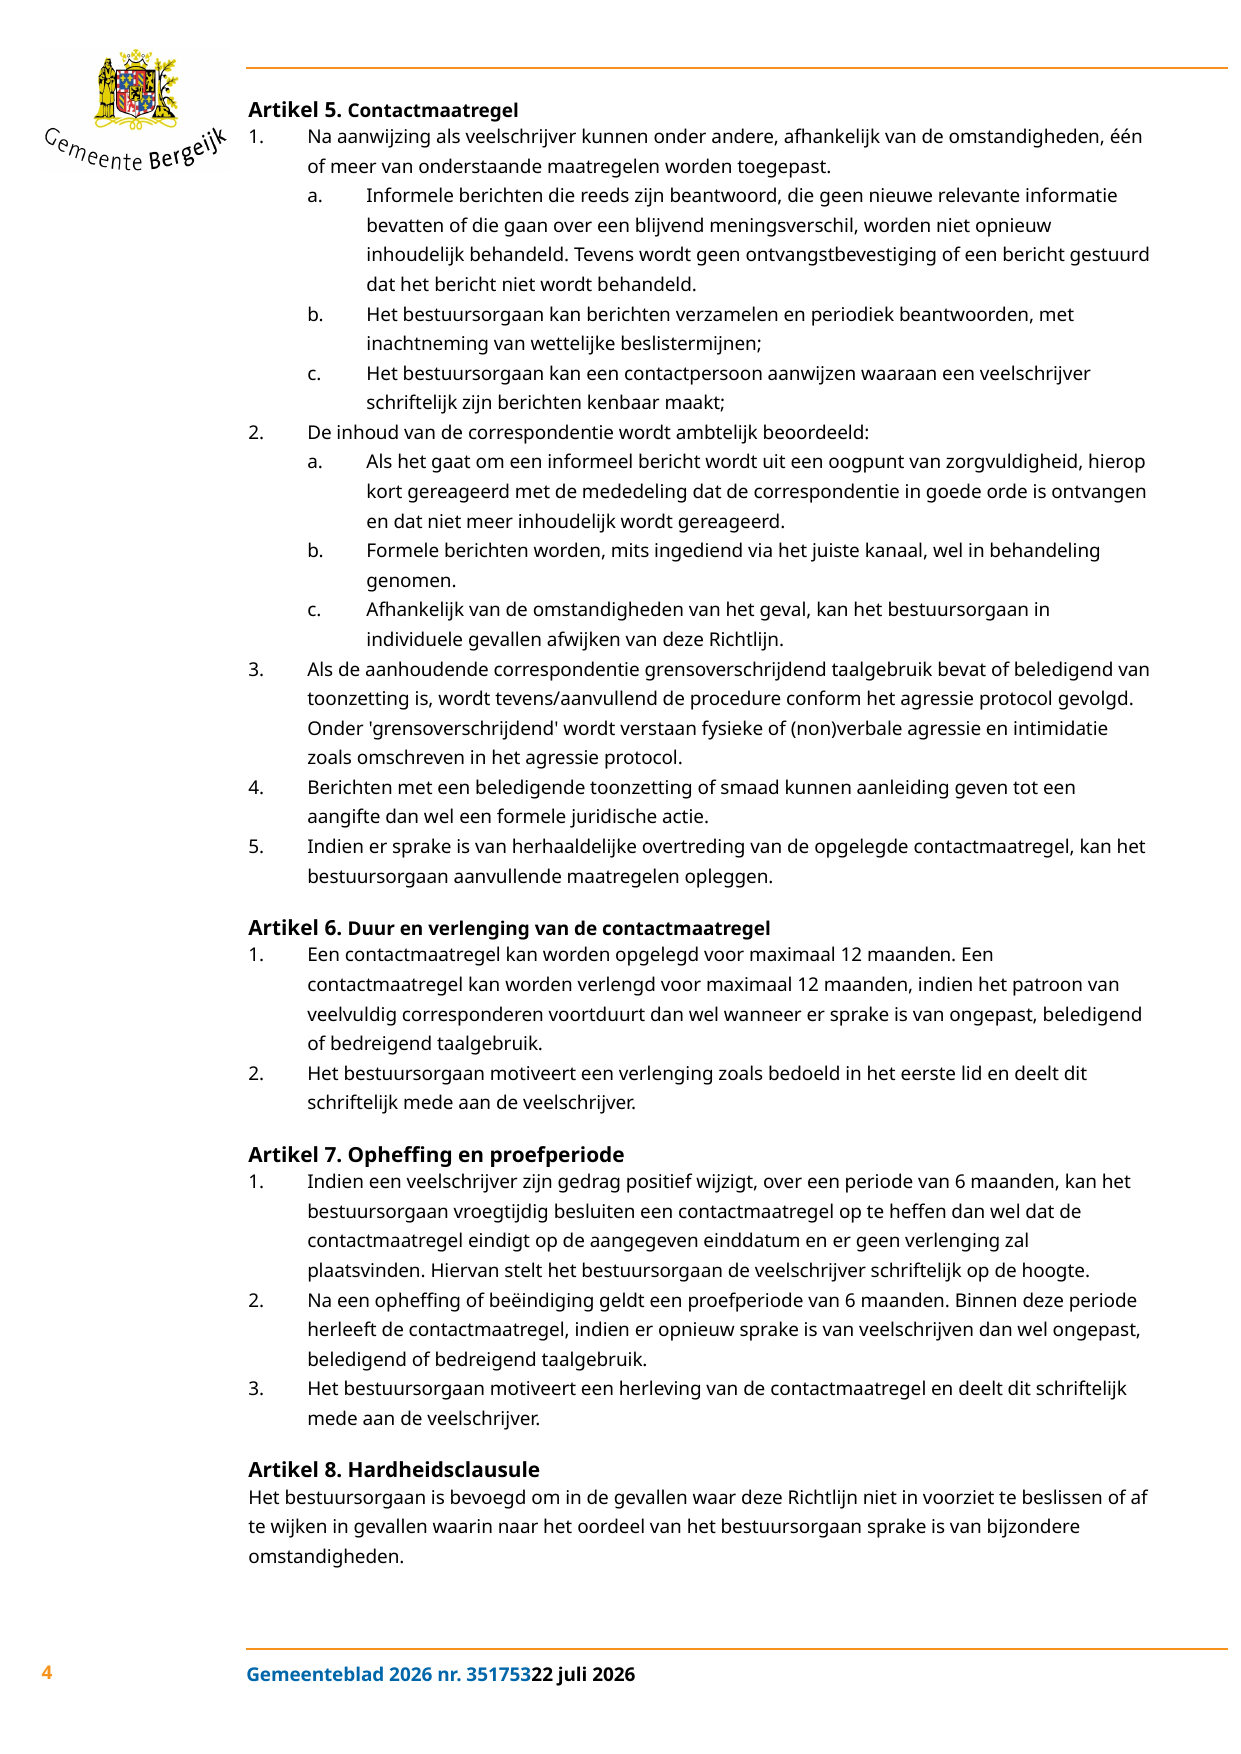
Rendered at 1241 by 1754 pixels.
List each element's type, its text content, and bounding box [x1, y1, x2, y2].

list Indien een veelschrijver zijn gedrag positief wijzigt, over een periode van 6 maanden, kan het bestuursorgaan vroegtijdig besluiten een contactmaatregel op te heffen dan wel dat de contactmaatregel eindigt op de aangegeven einddatum en er geen verlenging zal plaatsvinden. Hiervan stelt het bestuursorgaan de veelschrijver schriftelijk op de hoogte. [248, 1168, 1152, 1283]
list Een contactmaatregel kan worden opgelegd voor maximaal 12 maanden. Een contactmaatregel kan worden verlengd voor maximaal 12 maanden, indien het patroon van veelvuldig corresponderen voortduurt dan wel wanneer er sprake is van ongepast, beledigend of bedreigend taalgebruik. [248, 942, 1152, 1056]
list Het bestuursorgaan motiveert een herleving van de contactmaatregel en deelt dit schriftelijk mede aan de veelschrijver. [248, 1376, 1152, 1431]
list De inhoud van de correspondentie wordt ambtelijk beoordeeld: [248, 419, 1152, 445]
list Na een opheffing of beëindiging geldt een proefperiode van 6 maanden. Binnen deze periode herleeft de contactmaatregel, indien er opnieuw sprake is van veelschrijven dan wel ongepast, beledigend of bedreigend taalgebruik. [248, 1287, 1152, 1372]
text Het bestuursorgaan is bevoegd om in de gevallen waar deze Richtlijn niet in voorziet te beslissen of af te wijken in gevallen waarin naar het oordeel van het bestuursorgaan sprake is van bijzondere omstandigheden. [248, 1484, 1152, 1569]
list Berichten met een beledigende toonzetting of smaad kunnen aanleiding geven tot een aangifte dan wel een formele juridische actie. [248, 774, 1152, 829]
text Artikel 6. Duur en verlenging van de contactmaatregel [248, 913, 1152, 942]
list Informele berichten die reeds zijn beantwoord, die geen nieuwe relevante informatie bevatten of die gaan over een blijvend meningsverschil, worden niet opnieuw inhoudelijk behandeld. Tevens wordt geen ontvangstbevestiging of een bericht gestuurd dat het bericht niet wordt behandeld. [307, 182, 1152, 297]
text Artikel 7. Opheffing en proefperiode [248, 1140, 1152, 1168]
list Na aanwijzing als veelschrijver kunnen onder andere, afhankelijk van de omstandigheden, één of meer van onderstaande maatregelen worden toegepast. [248, 123, 1152, 178]
picture [41, 47, 231, 172]
list Als het gaat om een informeel bericht wordt uit een oogpunt van zorgvuldigheid, hierop kort gereageerd met de mededeling dat de correspondentie in goede orde is ontvangen en dat niet meer inhoudelijk wordt gereageerd. [307, 449, 1152, 533]
text Artikel 8. Hardheidsclausule [248, 1456, 1152, 1484]
list Het bestuursorgaan kan een contactpersoon aanwijzen waaraan een veelschrijver schriftelijk zijn berichten kenbaar maakt; [307, 360, 1152, 415]
list Formele berichten worden, mits ingediend via het juiste kanaal, wel in behandeling genomen. [307, 537, 1152, 593]
text Artikel 5. Contactmaatregel [248, 95, 1152, 123]
list Het bestuursorgaan kan berichten verzamelen en periodiek beantwoorden, met inachtneming van wettelijke beslistermijnen; [307, 301, 1152, 356]
list Het bestuursorgaan motiveert een verlenging zoals bedoeld in het eerste lid en deelt dit schriftelijk mede aan de veelschrijver. [248, 1060, 1152, 1115]
list Afhankelijk van de omstandigheden van het geval, kan het bestuursorgaan in individuele gevallen afwijken van deze Richtlijn. [307, 597, 1152, 652]
list Indien er sprake is van herhaaldelijke overtreding van de opgelegde contactmaatregel, kan het bestuursorgaan aanvullende maatregelen opleggen. [248, 833, 1152, 888]
list Als de aanhoudende correspondentie grensoverschrijdend taalgebruik bevat of beledigend van toonzetting is, wordt tevens/aanvullend de procedure conform het agressie protocol gevolgd. Onder 'grensoverschrijdend' wordt verstaan fysieke of (non)verbale agressie en intimidatie zoals omschreven in het agressie protocol. [248, 656, 1152, 770]
